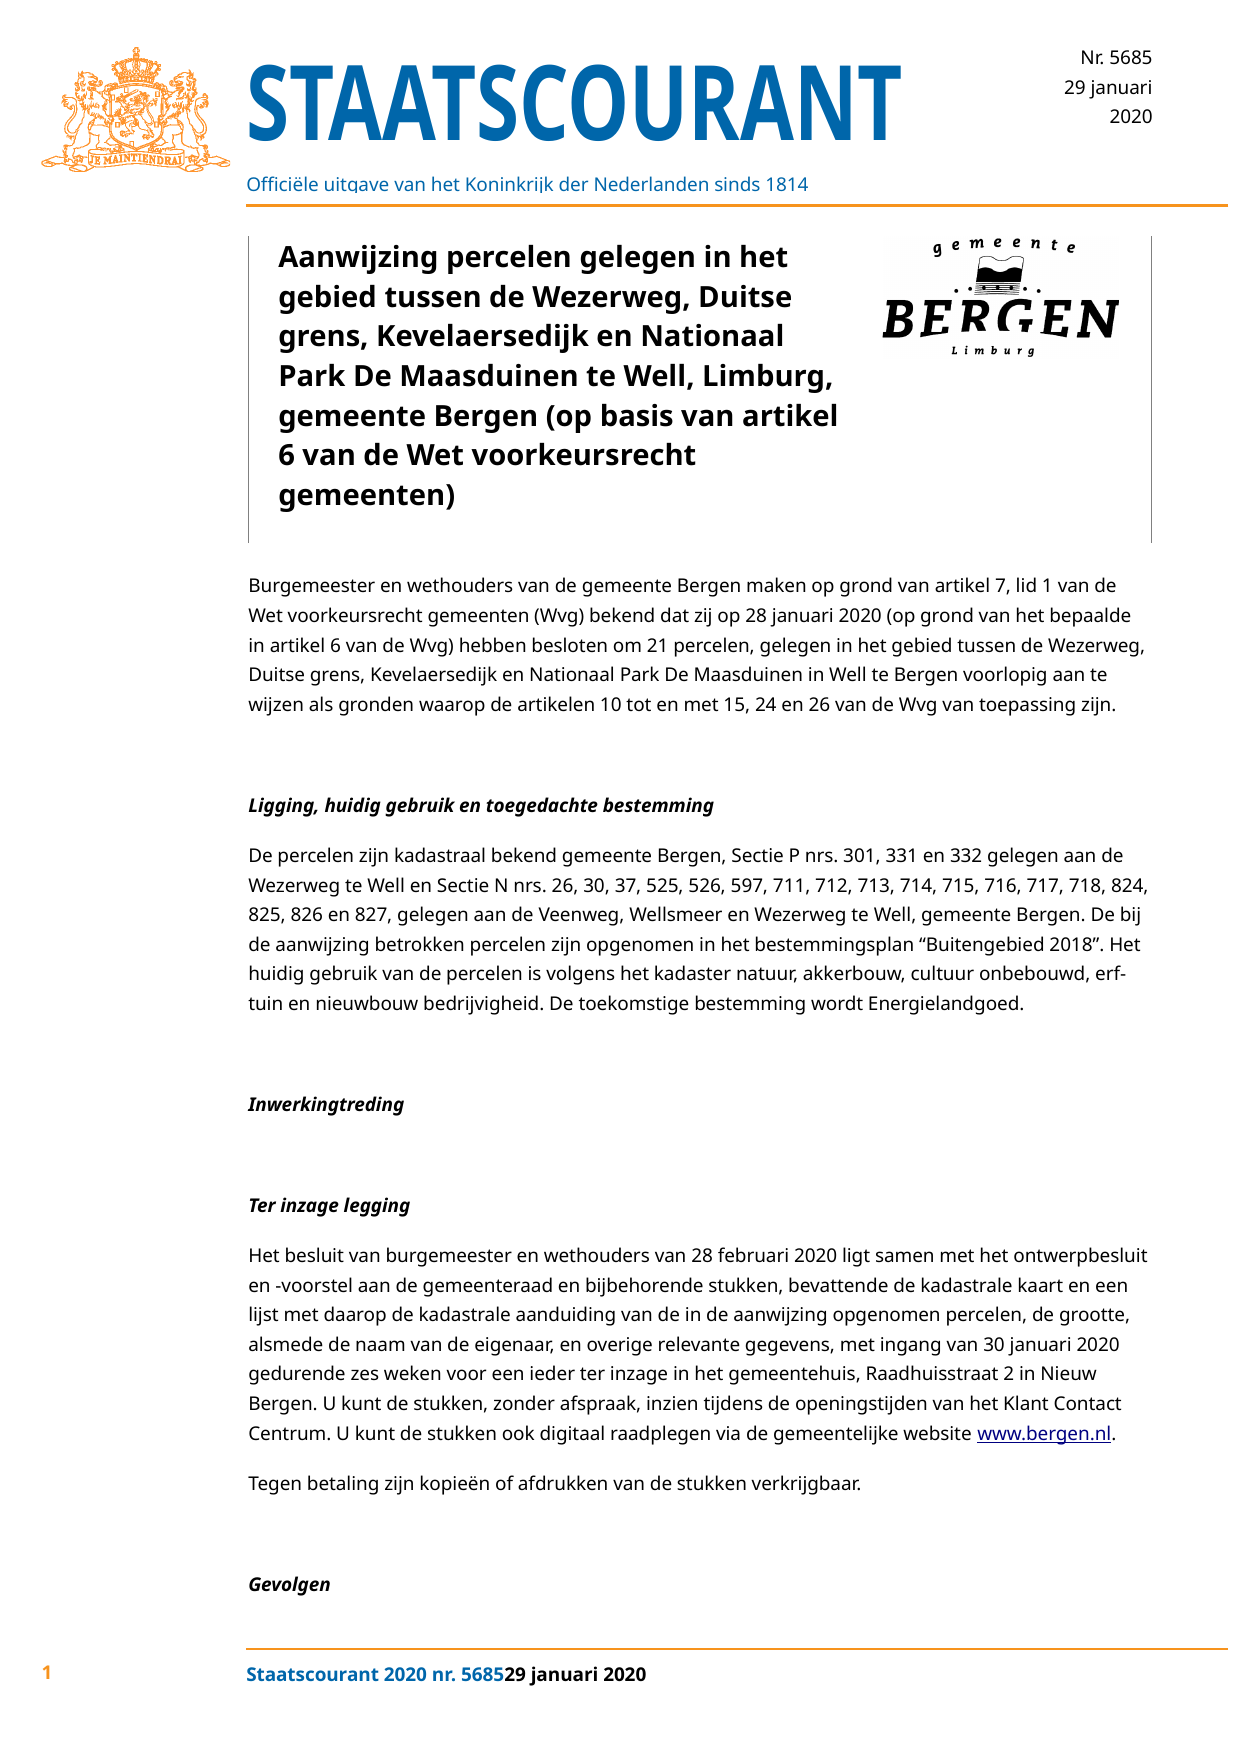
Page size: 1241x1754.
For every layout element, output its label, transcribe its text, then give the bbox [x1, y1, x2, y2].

picture [41, 47, 231, 172]
text Burgemeester en wethouders van de gemeente Bergen maken op grond van artikel 7, lid 1 van de Wet voorkeursrecht gemeenten (Wvg) bekend dat zij op 28 januari 2020 (op grond van het bepaalde in artikel 6 van de Wvg) hebben besloten om 21 percelen, gelegen in het gebied tussen de Wezerweg, Duitse grens, Kevelaersedijk en Nationaal Park De Maasduinen in Well te Bergen voorlopig aan te wijzen als gronden waarop de artikelen 10 tot en met 15, 24 en 26 van de Wvg van toepassing zijn. [248, 573, 1152, 717]
text Ter inzage legging [248, 1192, 1152, 1218]
text Tegen betaling zijn kopieën of afdrukken van de stukken verkrijgbaar. [248, 1470, 1152, 1496]
picture [882, 236, 1119, 359]
table_header Aanwijzing percelen gelegen in het gebied tussen de Wezerweg, Duitse grens, Kevelaersedijk en Nationaal Park De Maasduinen te Well, Limburg, gemeente Bergen (op basis van artikel 6 van de Wet voorkeursrecht gemeenten) [249, 236, 850, 543]
text De percelen zijn kadastraal bekend gemeente Bergen, Sectie P nrs. 301, 331 en 332 gelegen aan de Wezerweg te Well en Sectie N nrs. 26, 30, 37, 525, 526, 597, 711, 712, 713, 714, 715, 716, 717, 718, 824, 825, 826 en 827, gelegen aan de Veenweg, Wellsmeer en Wezerweg te Well, gemeente Bergen. De bij de aanwijzing betrokken percelen zijn opgenomen in het bestemmingsplan “Buitengebied 2018”. Het huidig gebruik van de percelen is volgens het kadaster natuur, akkerbouw, cultuur onbebouwd, erf-tuin en nieuwbouw bedrijvigheid. De toekomstige bestemming wordt Energielandgoed. [248, 842, 1152, 1016]
table_header [850, 236, 1151, 543]
text Gevolgen [248, 1571, 1152, 1597]
text Het besluit van burgemeester en wethouders van 28 februari 2020 ligt samen met het ontwerpbesluit en -voorstel aan de gemeenteraad en bijbehorende stukken, bevattende de kadastrale kaart en een lijst met daarop de kadastrale aanduiding van de in de aanwijzing opgenomen percelen, de grootte, alsmede de naam van de eigenaar, en overige relevante gegevens, met ingang van 30 januari 2020 gedurende zes weken voor een ieder ter inzage in het gemeentehuis, Raadhuisstraat 2 in Nieuw Bergen. U kunt de stukken, zonder afspraak, inzien tijdens de openingstijden van het Klant Contact Centrum. U kunt de stukken ook digitaal raadplegen via de gemeentelijke website www.bergen.nl. [248, 1242, 1152, 1446]
text Ligging, huidig gebruik en toegedachte bestemming [248, 792, 1152, 818]
text Inwerkingtreding [248, 1091, 1152, 1117]
